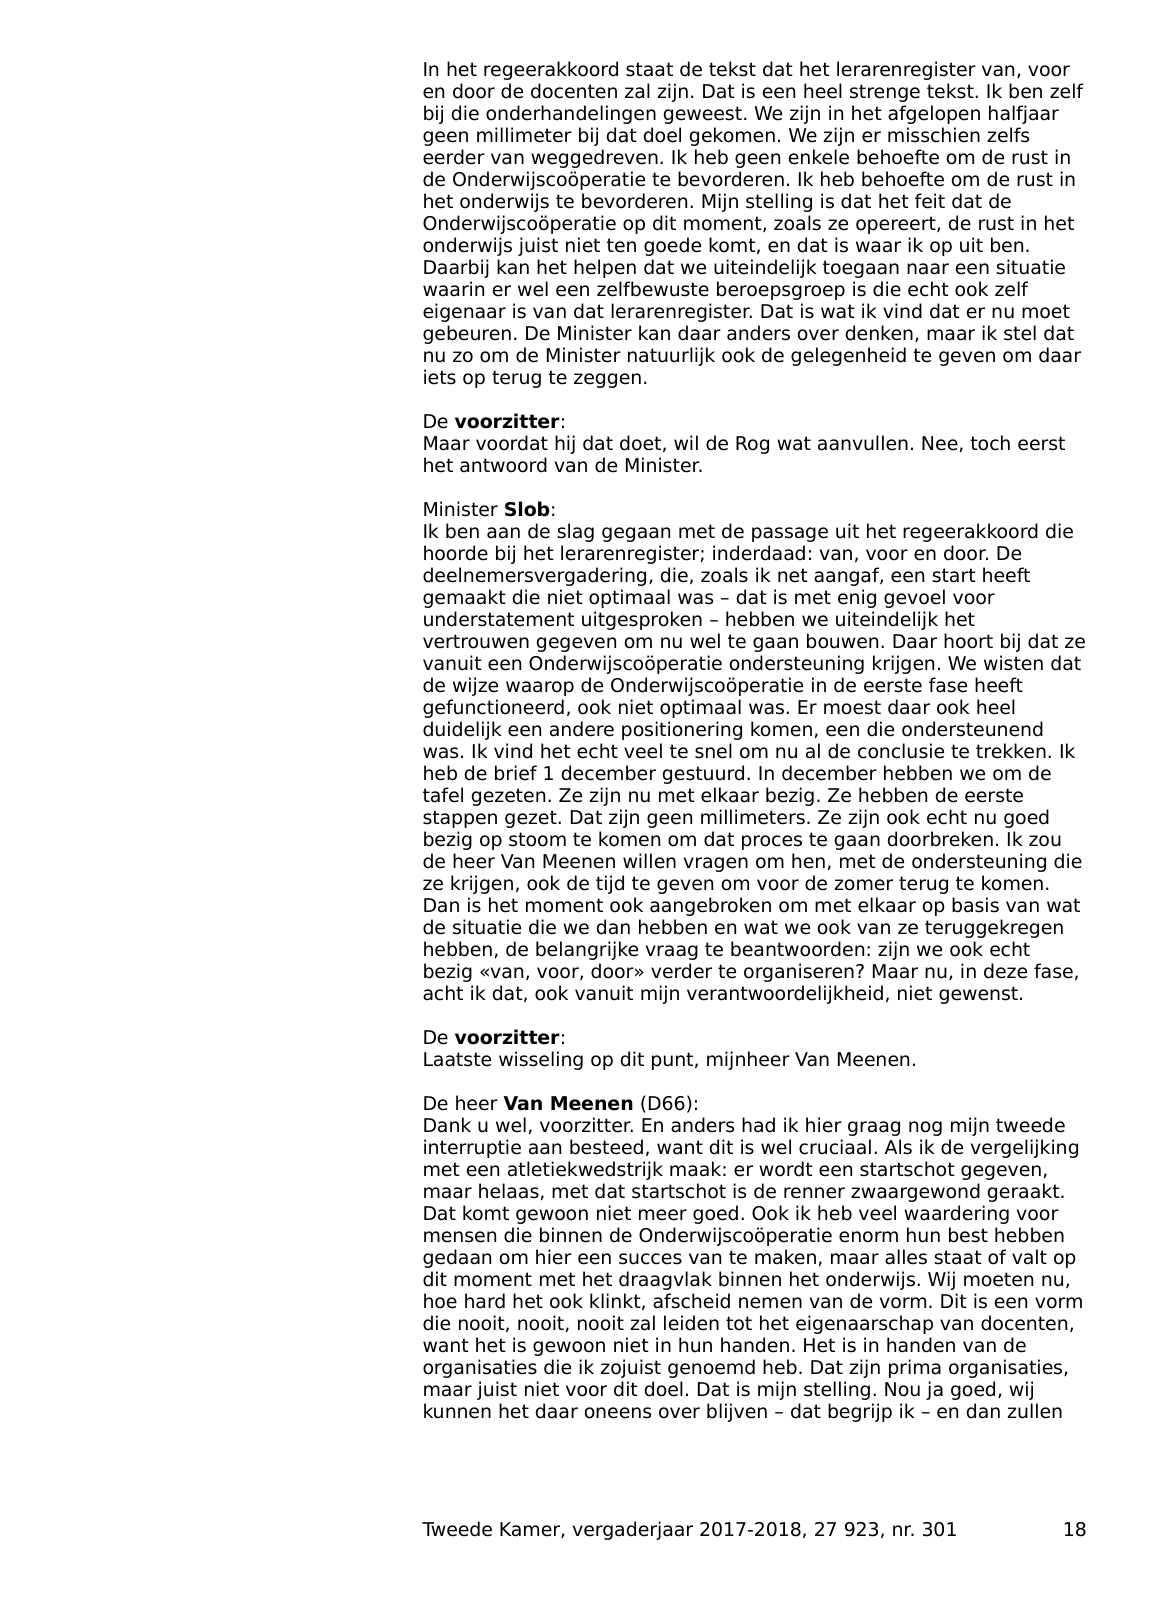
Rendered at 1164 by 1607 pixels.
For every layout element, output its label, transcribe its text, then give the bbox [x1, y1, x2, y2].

text De heer Van Meenen (D66): [422, 1093, 1087, 1115]
text De voorzitter: [422, 1027, 1087, 1049]
text In het regeerakkoord staat de tekst dat het lerarenregister van, voor en door de docenten zal zijn. Dat is een heel strenge tekst. Ik ben zelf bij die onderhandelingen geweest. We zijn in het afgelopen halfjaar geen millimeter bij dat doel gekomen. We zijn er misschien zelfs eerder van weggedreven. Ik heb geen enkele behoefte om de rust in de Onderwijscoöperatie te bevorderen. Ik heb behoefte om de rust in het onderwijs te bevorderen. Mijn stelling is dat het feit dat de Onderwijscoöperatie op dit moment, zoals ze opereert, de rust in het onderwijs juist niet ten goede komt, en dat is waar ik op uit ben. Daarbij kan het helpen dat we uiteindelijk toegaan naar een situatie waarin er wel een zelfbewuste beroepsgroep is die echt ook zelf eigenaar is van dat lerarenregister. Dat is wat ik vind dat er nu moet gebeuren. De Minister kan daar anders over denken, maar ik stel dat nu zo om de Minister natuurlijk ook de gelegenheid te geven om daar iets op terug te zeggen. [422, 59, 1087, 389]
text Ik ben aan de slag gegaan met de passage uit het regeerakkoord die hoorde bij het lerarenregister; inderdaad: van, voor en door. De deelnemersvergadering, die, zoals ik net aangaf, een start heeft gemaakt die niet optimaal was – dat is met enig gevoel voor understatement uitgesproken – hebben we uiteindelijk het vertrouwen gegeven om nu wel te gaan bouwen. Daar hoort bij dat ze vanuit een Onderwijscoöperatie ondersteuning krijgen. We wisten dat de wijze waarop de Onderwijscoöperatie in de eerste fase heeft gefunctioneerd, ook niet optimaal was. Er moest daar ook heel duidelijk een andere positionering komen, een die ondersteunend was. Ik vind het echt veel te snel om nu al de conclusie te trekken. Ik heb de brief 1 december gestuurd. In december hebben we om de tafel gezeten. Ze zijn nu met elkaar bezig. Ze hebben de eerste stappen gezet. Dat zijn geen millimeters. Ze zijn ook echt nu goed bezig op stoom te komen om dat proces te gaan doorbreken. Ik zou de heer Van Meenen willen vragen om hen, met de ondersteuning die ze krijgen, ook de tijd te geven om voor de zomer terug te komen. Dan is het moment ook aangebroken om met elkaar op basis van wat de situatie die we dan hebben en wat we ook van ze teruggekregen hebben, de belangrijke vraag te beantwoorden: zijn we ook echt bezig «van, voor, door» verder te organiseren? Maar nu, in deze fase, acht ik dat, ook vanuit mijn verantwoordelijkheid, niet gewenst. [422, 521, 1087, 1004]
text Dank u wel, voorzitter. En anders had ik hier graag nog mijn tweede interruptie aan besteed, want dit is wel cruciaal. Als ik de vergelijking met een atletiekwedstrijk maak: er wordt een startschot gegeven, maar helaas, met dat startschot is de renner zwaargewond geraakt. Dat komt gewoon niet meer goed. Ook ik heb veel waardering voor mensen die binnen de Onderwijscoöperatie enorm hun best hebben gedaan om hier een succes van te maken, maar alles staat of valt op dit moment met het draagvlak binnen het onderwijs. Wij moeten nu, hoe hard het ook klinkt, afscheid nemen van de vorm. Dit is een vorm die nooit, nooit, nooit zal leiden tot het eigenaarschap van docenten, want het is gewoon niet in hun handen. Het is in handen van de organisaties die ik zojuist genoemd heb. Dat zijn prima organisaties, maar juist niet voor dit doel. Dat is mijn stelling. Nou ja goed, wij kunnen het daar oneens over blijven – dat begrijp ik – en dan zullen [422, 1115, 1087, 1423]
text De voorzitter: [422, 411, 1087, 433]
text Minister Slob: [422, 499, 1087, 521]
text Laatste wisseling op dit punt, mijnheer Van Meenen. [422, 1049, 1087, 1071]
text Maar voordat hij dat doet, wil de Rog wat aanvullen. Nee, toch eerst het antwoord van de Minister. [422, 433, 1087, 477]
